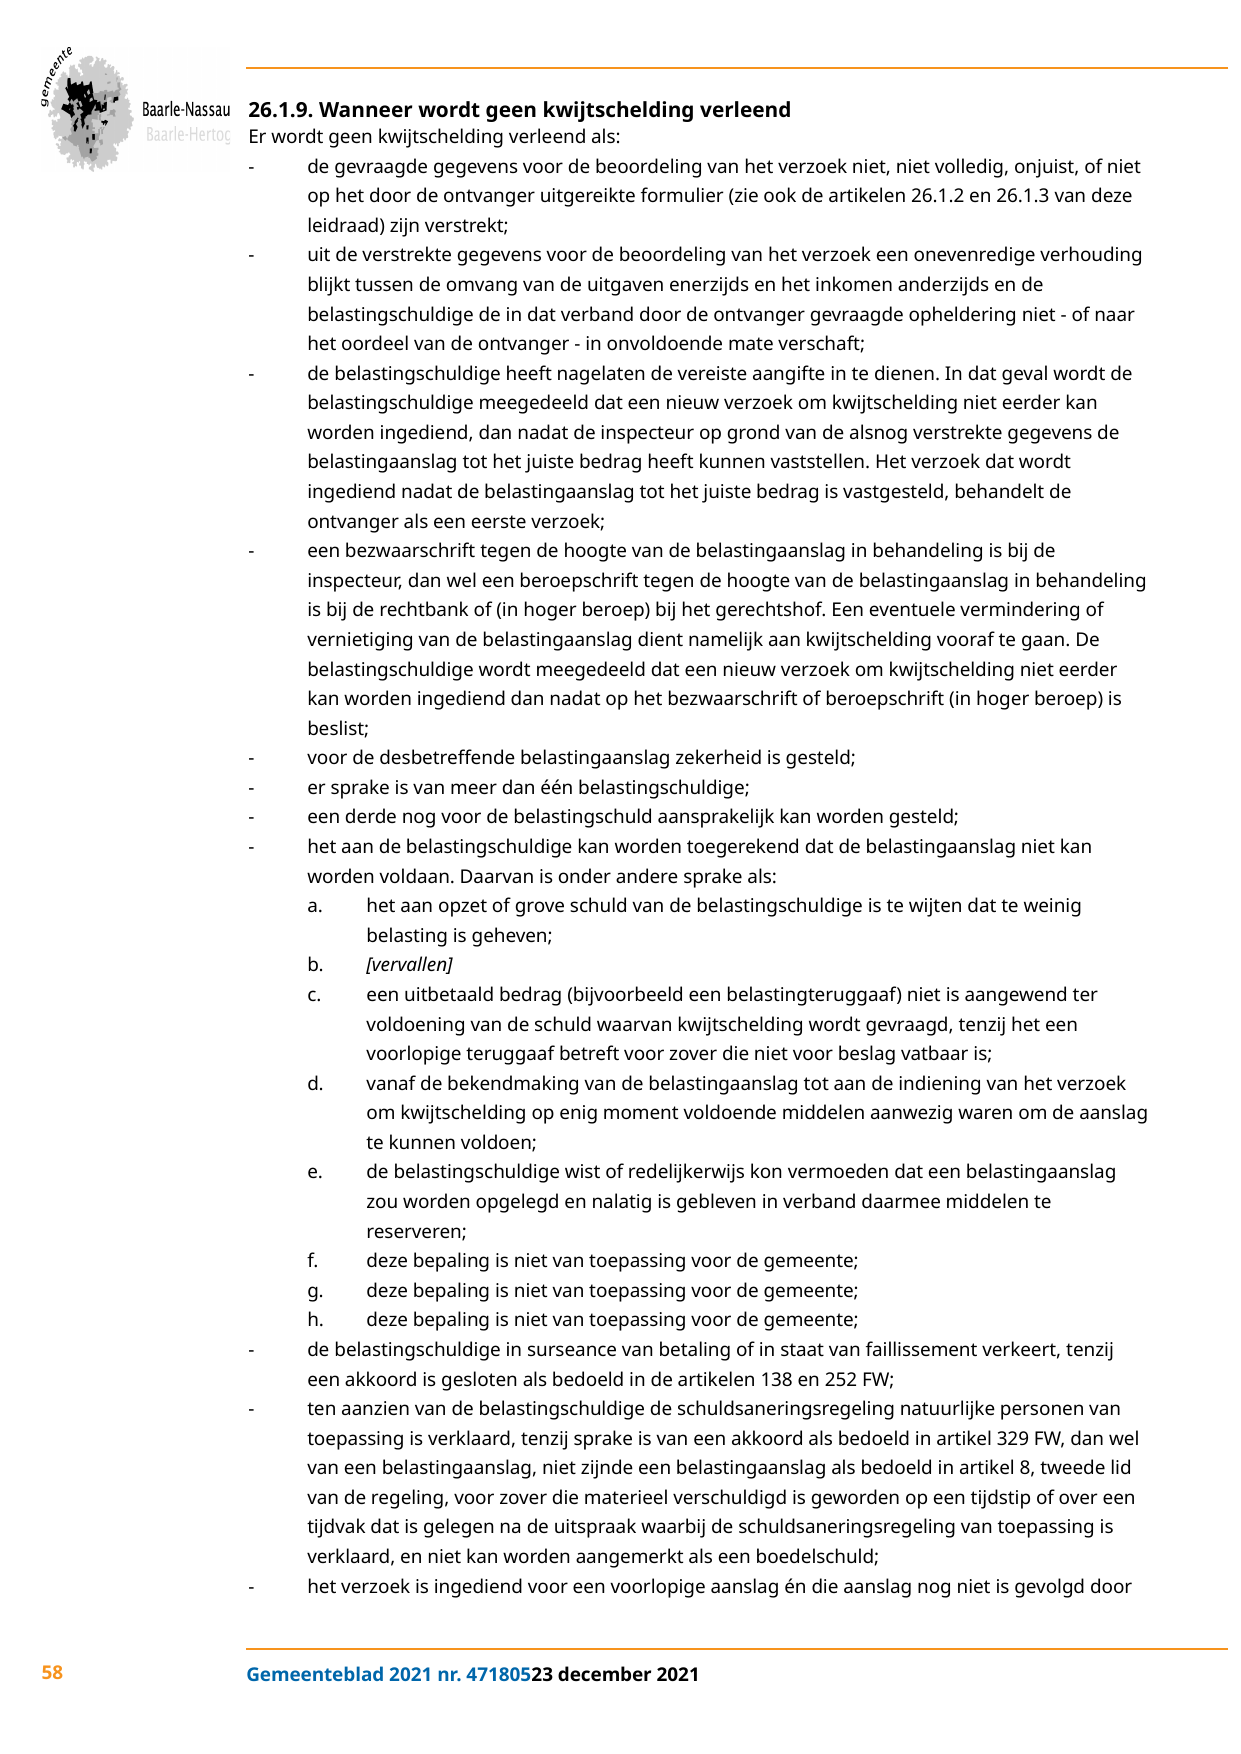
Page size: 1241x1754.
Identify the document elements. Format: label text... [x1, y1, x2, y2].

list er sprake is van meer dan één belastingschuldige; [248, 774, 1152, 800]
list een uitbetaald bedrag (bijvoorbeeld een belastingteruggaaf) niet is aangewend ter voldoening van de schuld waarvan kwijtschelding wordt gevraagd, tenzij het een voorlopige teruggaaf betreft voor zover die niet voor beslag vatbaar is; [307, 981, 1152, 1066]
list deze bepaling is niet van toepassing voor de gemeente; [307, 1307, 1152, 1332]
list ten aanzien van de belastingschuldige de schuldsaneringsregeling natuurlijke personen van toepassing is verklaard, tenzij sprake is van een akkoord als bedoeld in artikel 329 FW, dan wel van een belastingaanslag, niet zijnde een belastingaanslag als bedoeld in artikel 8, tweede lid van de regeling, voor zover die materieel verschuldigd is geworden op een tijdstip of over een tijdvak dat is gelegen na de uitspraak waarbij de schuldsaneringsregeling van toepassing is verklaard, en niet kan worden aangemerkt als een boedelschuld; [248, 1395, 1152, 1569]
list voor de desbetreffende belastingaanslag zekerheid is gesteld; [248, 744, 1152, 770]
list het aan de belastingschuldige kan worden toegerekend dat de belastingaanslag niet kan worden voldaan. Daarvan is onder andere sprake als: [248, 833, 1152, 888]
picture [41, 47, 231, 172]
list [vervallen] [307, 952, 1152, 977]
list deze bepaling is niet van toepassing voor de gemeente; [307, 1247, 1152, 1273]
list een bezwaarschrift tegen de hoogte van de belastingaanslag in behandeling is bij de inspecteur, dan wel een beroepschrift tegen de hoogte van de belastingaanslag in behandeling is bij de rechtbank of (in hoger beroep) bij het gerechtshof. Een eventuele vermindering of vernietiging van de belastingaanslag dient namelijk aan kwijtschelding vooraf te gaan. De belastingschuldige wordt meegedeeld dat een nieuw verzoek om kwijtschelding niet eerder kan worden ingediend dan nadat op het bezwaarschrift of beroepschrift (in hoger beroep) is beslist; [248, 537, 1152, 741]
list een derde nog voor de belastingschuld aansprakelijk kan worden gesteld; [248, 804, 1152, 829]
list uit de verstrekte gegevens voor de beoordeling van het verzoek een onevenredige verhouding blijkt tussen de omvang van de uitgaven enerzijds en het inkomen anderzijds en de belastingschuldige de in dat verband door de ontvanger gevraagde opheldering niet - of naar het oordeel van de ontvanger - in onvoldoende mate verschaft; [248, 242, 1152, 356]
list deze bepaling is niet van toepassing voor de gemeente; [307, 1277, 1152, 1303]
list de belastingschuldige wist of redelijkerwijs kon vermoeden dat een belastingaanslag zou worden opgelegd en nalatig is gebleven in verband daarmee middelen te reserveren; [307, 1159, 1152, 1243]
text Er wordt geen kwijtschelding verleend als: [248, 123, 1152, 149]
list de belastingschuldige in surseance van betaling of in staat van faillissement verkeert, tenzij een akkoord is gesloten als bedoeld in de artikelen 138 en 252 FW; [248, 1336, 1152, 1391]
list het verzoek is ingediend voor een voorlopige aanslag én die aanslag nog niet is gevolgd door [248, 1573, 1152, 1598]
list vanaf de bekendmaking van de belastingaanslag tot aan de indiening van het verzoek om kwijtschelding op enig moment voldoende middelen aanwezig waren om de aanslag te kunnen voldoen; [307, 1070, 1152, 1155]
list de gevraagde gegevens voor de beoordeling van het verzoek niet, niet volledig, onjuist, of niet op het door de ontvanger uitgereikte formulier (zie ook de artikelen 26.1.2 en 26.1.3 van deze leidraad) zijn verstrekt; [248, 153, 1152, 238]
text 26.1.9. Wanneer wordt geen kwijtschelding verleend [248, 95, 1152, 123]
list de belastingschuldige heeft nagelaten de vereiste aangifte in te dienen. In dat geval wordt de belastingschuldige meegedeeld dat een nieuw verzoek om kwijtschelding niet eerder kan worden ingediend, dan nadat de inspecteur op grond van de alsnog verstrekte gegevens de belastingaanslag tot het juiste bedrag heeft kunnen vaststellen. Het verzoek dat wordt ingediend nadat de belastingaanslag tot het juiste bedrag is vastgesteld, behandelt de ontvanger als een eerste verzoek; [248, 360, 1152, 533]
list het aan opzet of grove schuld van de belastingschuldige is te wijten dat te weinig belasting is geheven; [307, 892, 1152, 948]
